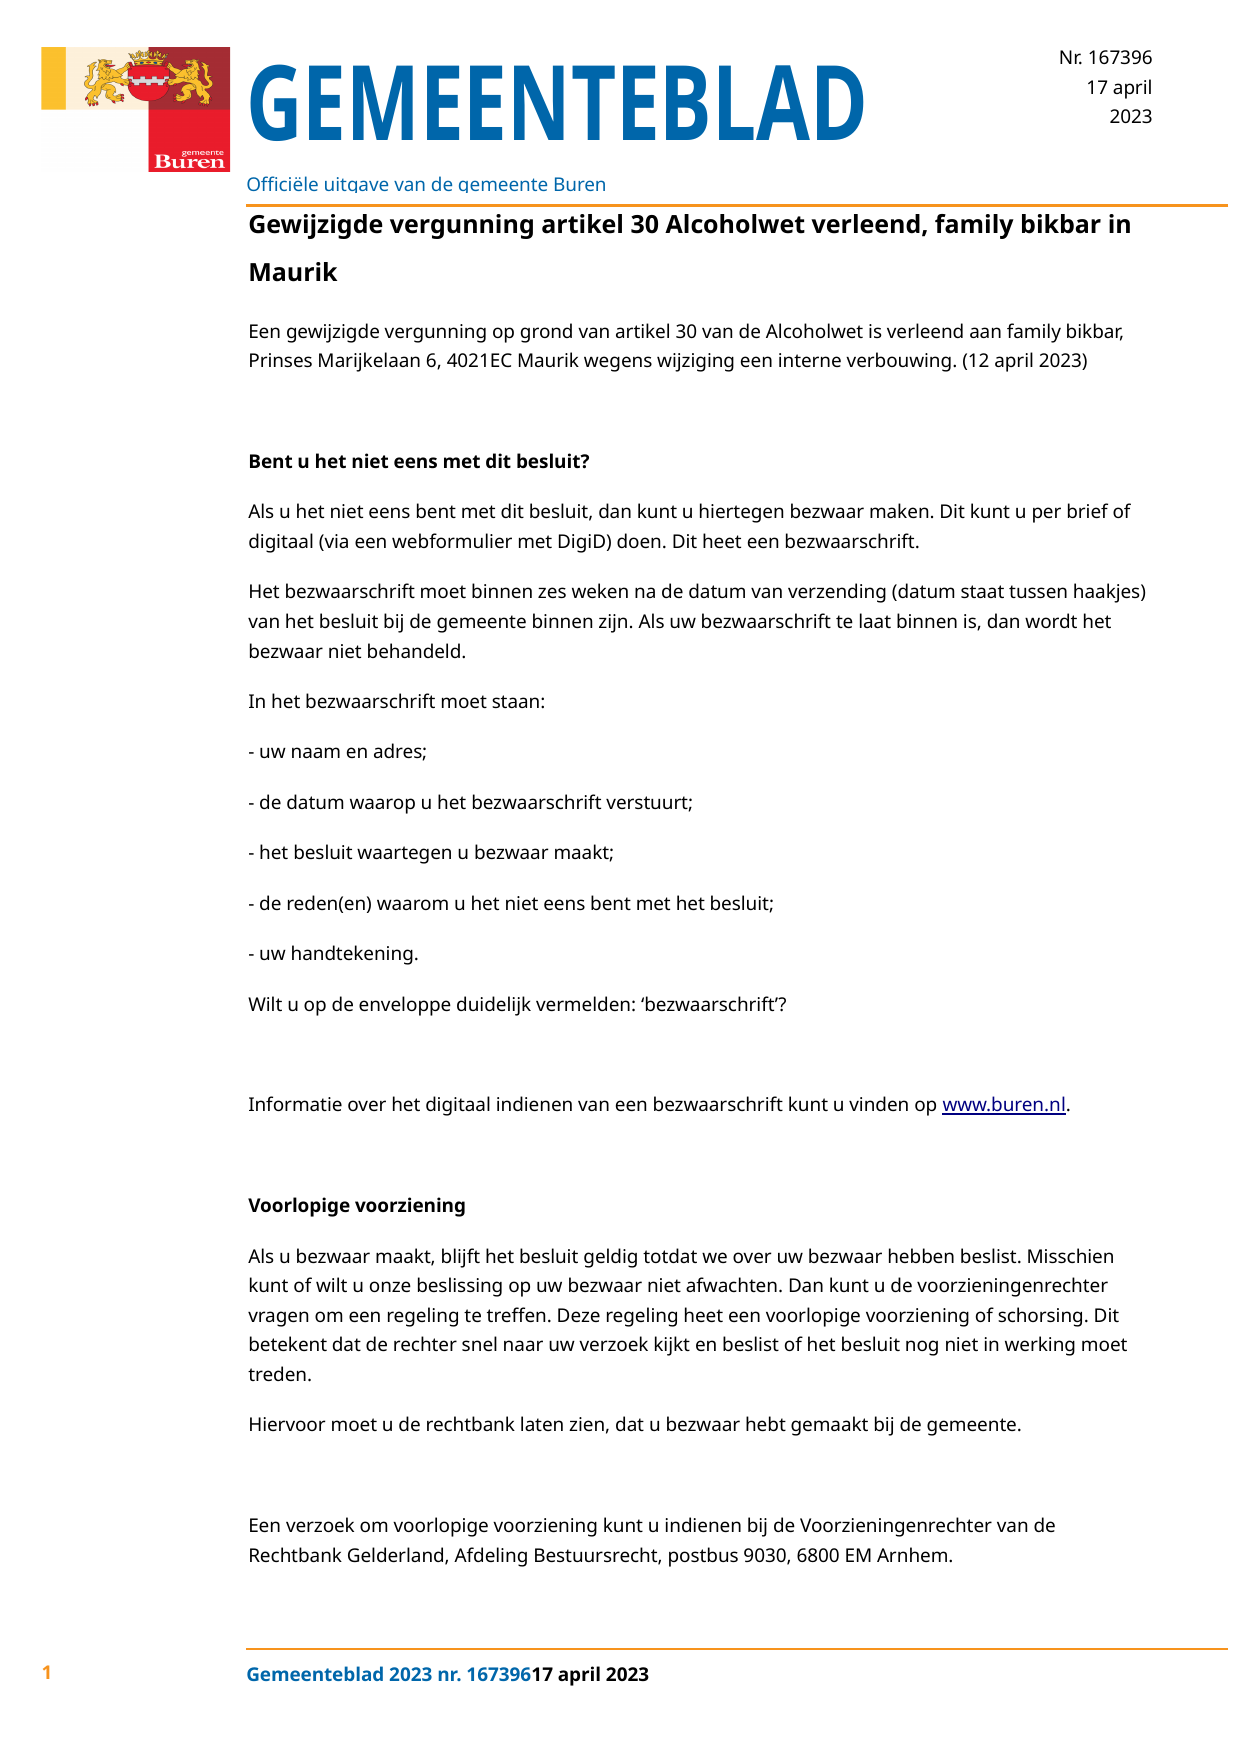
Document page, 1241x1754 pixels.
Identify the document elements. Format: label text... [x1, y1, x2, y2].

text Wilt u op de enveloppe duidelijk vermelden: ‘bezwaarschrift’? [248, 991, 1152, 1017]
text Als u het niet eens bent met dit besluit, dan kunt u hiertegen bezwaar maken. Dit kunt u per brief of digitaal (via een webformulier met DigiD) doen. Dit heet een bezwaarschrift. [248, 499, 1152, 554]
text Als u bezwaar maakt, blijft het besluit geldig totdat we over uw bezwaar hebben beslist. Misschien kunt of wilt u onze beslissing op uw bezwaar niet afwachten. Dan kunt u de voorzieningenrechter vragen om een regeling te treffen. Deze regeling heet een voorlopige voorziening of schorsing. Dit betekent dat de rechter snel naar uw verzoek kijkt en beslist of het besluit nog niet in werking moet treden. [248, 1243, 1152, 1387]
text Gewijzigde vergunning artikel 30 Alcoholwet verleend, family bikbar in Maurik [248, 207, 1152, 288]
text Informatie over het digitaal indienen van een bezwaarschrift kunt u vinden op www.buren.nl. [248, 1092, 1152, 1117]
text - de reden(en) waarom u het niet eens bent met het besluit; [248, 890, 1152, 916]
text Een gewijzigde vergunning op grond van artikel 30 van de Alcoholwet is verleend aan family bikbar, Prinses Marijkelaan 6, 4021EC Maurik wegens wijziging een interne verbouwing. (12 april 2023) [248, 318, 1152, 373]
text Het bezwaarschrift moet binnen zes weken na de datum van verzending (datum staat tussen haakjes) van het besluit bij de gemeente binnen zijn. Als uw bezwaarschrift te laat binnen is, dan wordt het bezwaar niet behandeld. [248, 579, 1152, 664]
text - de datum waarop u het bezwaarschrift verstuurt; [248, 789, 1152, 815]
text - uw handtekening. [248, 940, 1152, 966]
text Bent u het niet eens met dit besluit? [248, 448, 1152, 474]
text In het bezwaarschrift moet staan: [248, 688, 1152, 714]
text Hiervoor moet u de rechtbank laten zien, dat u bezwaar hebt gemaakt bij de gemeente. [248, 1412, 1152, 1437]
text Voorlopige voorziening [248, 1192, 1152, 1218]
text Een verzoek om voorlopige voorziening kunt u indienen bij de Voorzieningenrechter van de Rechtbank Gelderland, Afdeling Bestuursrecht, postbus 9030, 6800 EM Arnhem. [248, 1512, 1152, 1568]
text - uw naam en adres; [248, 739, 1152, 764]
text - het besluit waartegen u bezwaar maakt; [248, 839, 1152, 865]
picture [41, 47, 231, 172]
